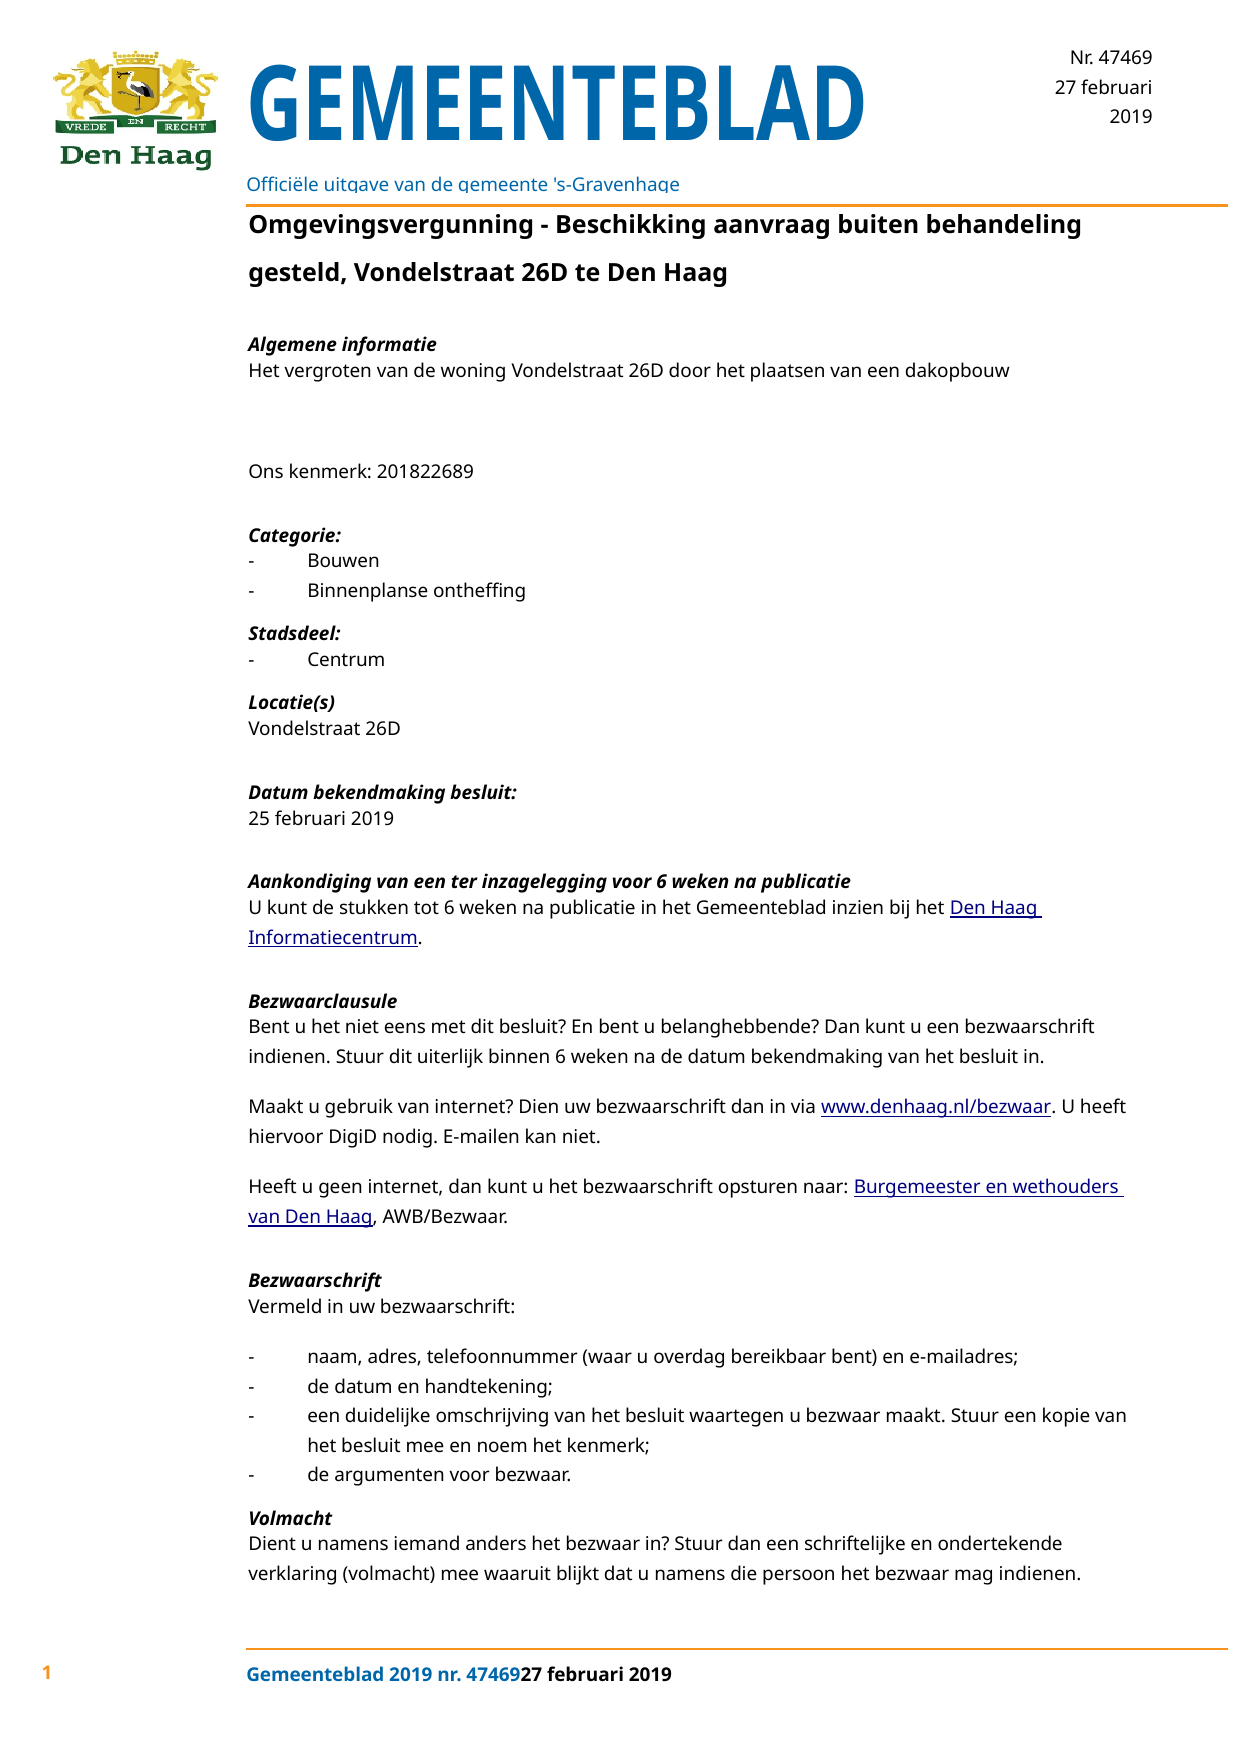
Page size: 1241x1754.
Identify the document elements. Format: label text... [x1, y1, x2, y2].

list een duidelijke omschrijving van het besluit waartegen u bezwaar maakt. Stuur een kopie van het besluit mee en noem het kenmerk; [248, 1402, 1152, 1458]
text Het vergroten van de woning Vondelstraat 26D door het plaatsen van een dakopbouw [248, 357, 1152, 383]
text Dient u namens iemand anders het bezwaar in? Stuur dan een schriftelijke en ondertekende verklaring (volmacht) mee waaruit blijkt dat u namens die persoon het bezwaar mag indienen. [248, 1531, 1152, 1586]
list de argumenten voor bezwaar. [248, 1462, 1152, 1487]
text Vondelstraat 26D [248, 715, 1152, 741]
text Datum bekendmaking besluit: [248, 779, 1152, 805]
text Stadsdeel: [248, 620, 1152, 646]
text Aankondiging van een ter inzagelegging voor 6 weken na publicatie [248, 869, 1152, 894]
text Heeft u geen internet, dan kunt u het bezwaarschrift opsturen naar: Burgemeester en wethouders van Den Haag, AWB/Bezwaar. [248, 1174, 1152, 1229]
text 25 februari 2019 [248, 805, 1152, 830]
list naam, adres, telefoonnummer (waar u overdag bereikbaar bent) en e-mailadres; [248, 1343, 1152, 1369]
list Binnenplanse ontheffing [248, 577, 1152, 603]
text Volmacht [248, 1505, 1152, 1531]
list Centrum [248, 646, 1152, 672]
picture [41, 47, 231, 172]
text Locatie(s) [248, 689, 1152, 715]
list Bouwen [248, 548, 1152, 573]
text Ons kenmerk: 201822689 [248, 458, 1152, 484]
text Categorie: [248, 522, 1152, 548]
text Bezwaarclausule [248, 988, 1152, 1014]
text Bezwaarschrift [248, 1267, 1152, 1293]
text U kunt de stukken tot 6 weken na publicatie in het Gemeenteblad inzien bij het Den Haag Informatiecentrum. [248, 894, 1152, 950]
text Algemene informatie [248, 331, 1152, 357]
text Maakt u gebruik van internet? Dien uw bezwaarschrift dan in via www.denhaag.nl/bezwaar. U heeft hiervoor DigiD nodig. E-mailen kan niet. [248, 1094, 1152, 1149]
text Bent u het niet eens met dit besluit? En bent u belanghebbende? Dan kunt u een bezwaarschrift indienen. Stuur dit uiterlijk binnen 6 weken na de datum bekendmaking van het besluit in. [248, 1014, 1152, 1069]
list de datum en handtekening; [248, 1373, 1152, 1399]
text Vermeld in uw bezwaarschrift: [248, 1293, 1152, 1319]
text Omgevingsvergunning - Beschikking aanvraag buiten behandeling gesteld, Vondelstraat 26D te Den Haag [248, 207, 1152, 288]
